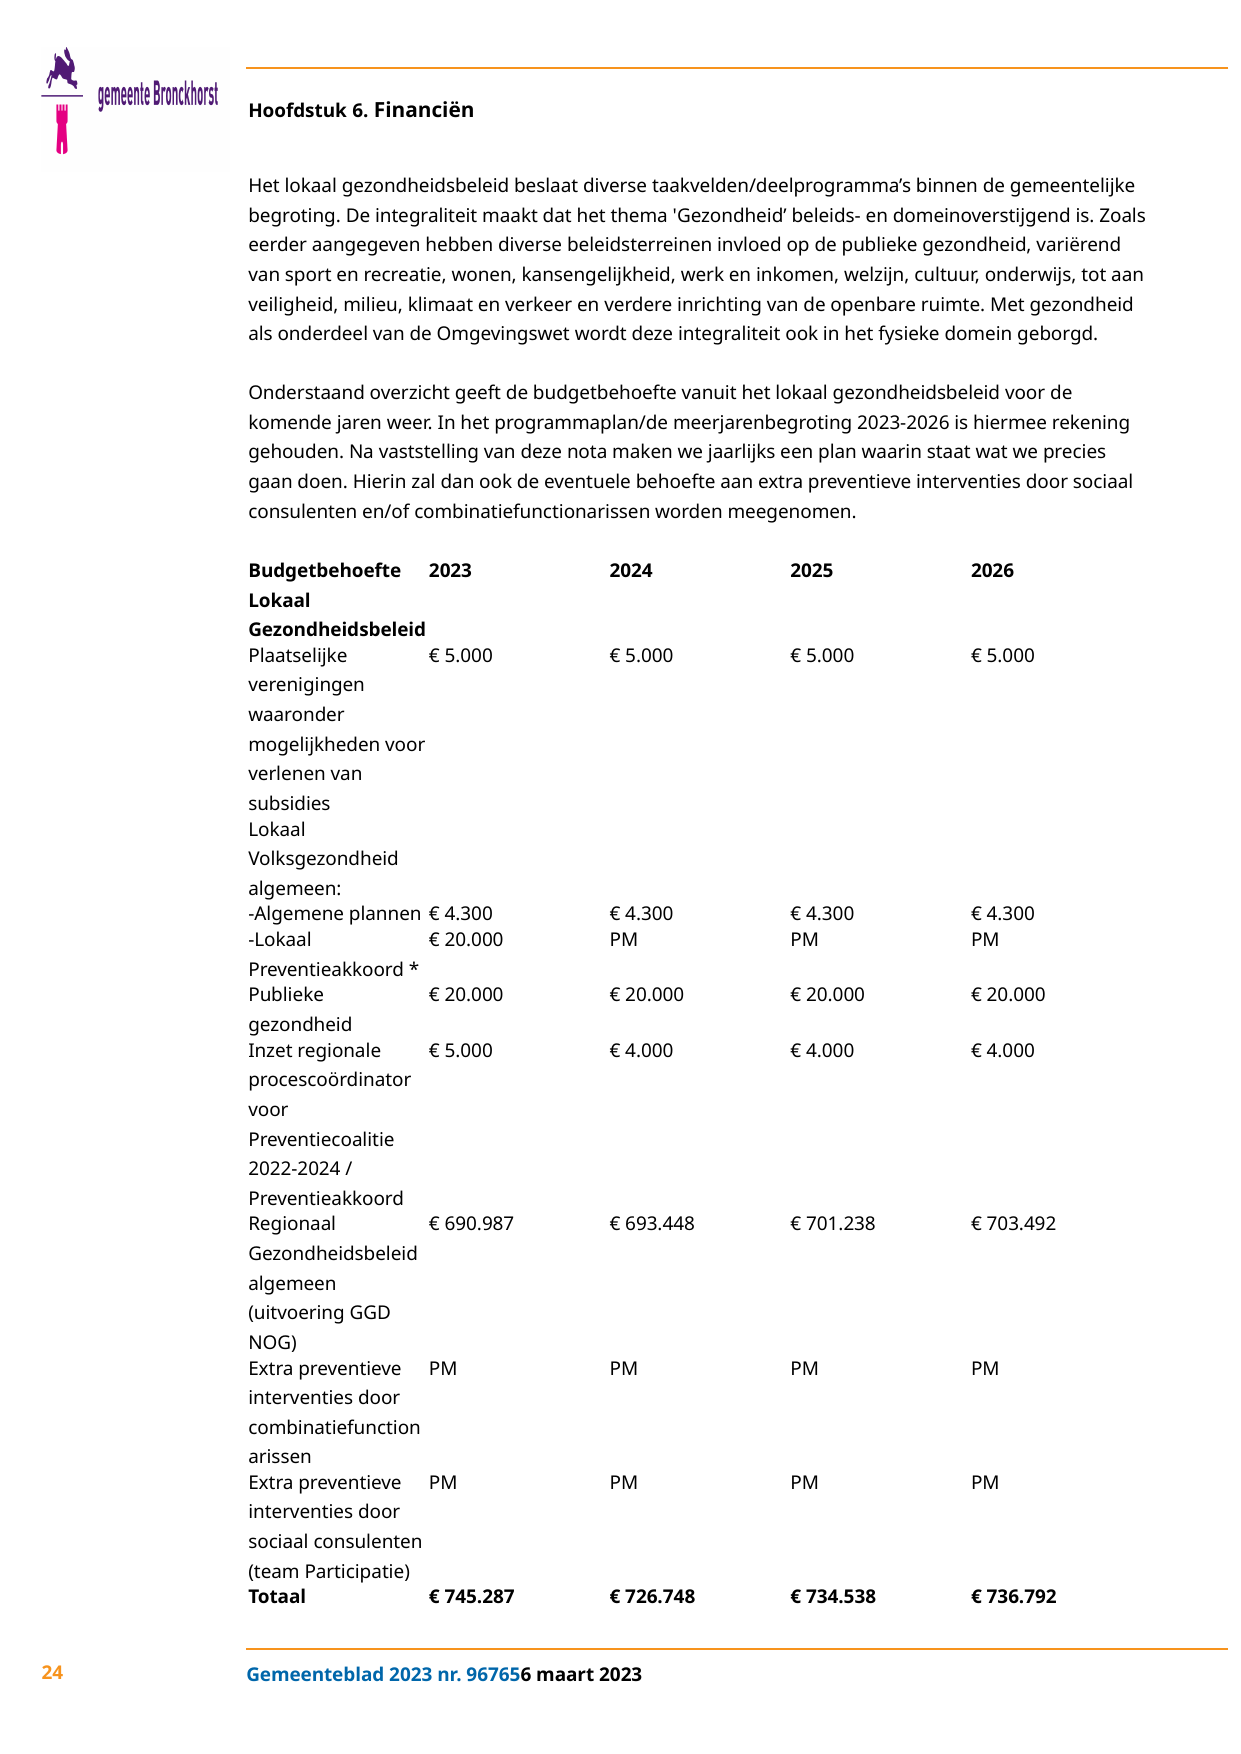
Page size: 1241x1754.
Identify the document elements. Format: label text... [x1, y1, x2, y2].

table_cell Plaatselijke verenigingen waaronder mogelijkheden voor verlenen van subsidies [248, 642, 429, 816]
table_cell € 5.000 [429, 642, 609, 816]
table_header Budgetbehoefte Lokaal Gezondheidsbeleid [248, 557, 429, 642]
table_cell € 4.000 [790, 1037, 971, 1211]
table_cell PM [790, 926, 971, 982]
table_cell -Lokaal Preventieakkoord * [248, 926, 429, 982]
text Hoofdstuk 6. Financiën [248, 95, 1152, 123]
text Onderstaand overzicht geeft de budgetbehoefte vanuit het lokaal gezondheidsbeleid voor de komende jaren weer. In het programmaplan/de meerjarenbegroting 2023-2026 is hiermee rekening gehouden. Na vaststelling van deze nota maken we jaarlijks een plan waarin staat wat we precies gaan doen. Hierin zal dan ook de eventuele behoefte aan extra preventieve interventies door sociaal consulenten en/of combinatiefunctionarissen worden meegenomen. [248, 379, 1152, 524]
table_cell [429, 816, 609, 901]
table_cell [790, 816, 971, 901]
table_cell € 20.000 [790, 982, 971, 1037]
table_cell € 20.000 [429, 926, 609, 982]
table_cell € 734.538 [790, 1584, 971, 1609]
table_cell PM [609, 926, 790, 982]
table_cell [971, 816, 1152, 901]
table_header 2026 [971, 557, 1152, 642]
table_cell -Algemene plannen [248, 901, 429, 926]
table_cell Extra preventieve interventies door combinatiefunctionarissen [248, 1355, 429, 1469]
table_header 2024 [609, 557, 790, 642]
table_cell PM [971, 1355, 1152, 1469]
table_header 2025 [790, 557, 971, 642]
table_cell PM [609, 1469, 790, 1584]
table_cell Extra preventieve interventies door sociaal consulenten (team Participatie) [248, 1469, 429, 1584]
table_cell PM [429, 1469, 609, 1584]
table_cell € 20.000 [971, 982, 1152, 1037]
table_cell Publieke gezondheid [248, 982, 429, 1037]
table_cell € 5.000 [429, 1037, 609, 1211]
picture [41, 47, 231, 172]
table_cell € 726.748 [609, 1584, 790, 1609]
table_cell € 736.792 [971, 1584, 1152, 1609]
table_cell € 5.000 [971, 642, 1152, 816]
table_cell € 5.000 [609, 642, 790, 816]
table_cell Inzet regionale procescoördinator voor Preventiecoalitie 2022-2024 / Preventieakkoord [248, 1037, 429, 1211]
table_cell Totaal [248, 1584, 429, 1609]
table_cell € 701.238 [790, 1211, 971, 1355]
table_cell € 4.300 [790, 901, 971, 926]
table_cell PM [790, 1469, 971, 1584]
table_cell € 690.987 [429, 1211, 609, 1355]
table_cell € 4.000 [609, 1037, 790, 1211]
table_cell € 4.300 [971, 901, 1152, 926]
text Het lokaal gezondheidsbeleid beslaat diverse taakvelden/deelprogramma’s binnen de gemeentelijke begroting. De integraliteit maakt dat het thema 'Gezondheid’ beleids- en domeinoverstijgend is. Zoals eerder aangegeven hebben diverse beleidsterreinen invloed op de publieke gezondheid, variërend van sport en recreatie, wonen, kansengelijkheid, werk en inkomen, welzijn, cultuur, onderwijs, tot aan veiligheid, milieu, klimaat en verkeer en verdere inrichting van de openbare ruimte. Met gezondheid als onderdeel van de Omgevingswet wordt deze integraliteit ook in het fysieke domein geborgd. [248, 172, 1152, 346]
table_cell PM [790, 1355, 971, 1469]
table_cell Lokaal Volksgezondheid algemeen: [248, 816, 429, 901]
table_cell PM [971, 1469, 1152, 1584]
table_cell € 20.000 [609, 982, 790, 1037]
table_cell € 745.287 [429, 1584, 609, 1609]
table_cell € 703.492 [971, 1211, 1152, 1355]
table_cell € 693.448 [609, 1211, 790, 1355]
table_cell [609, 816, 790, 901]
table_cell € 5.000 [790, 642, 971, 816]
table_cell € 20.000 [429, 982, 609, 1037]
table_cell PM [971, 926, 1152, 982]
table_header 2023 [429, 557, 609, 642]
table_cell PM [429, 1355, 609, 1469]
table_cell € 4.300 [609, 901, 790, 926]
table_cell Regionaal Gezondheidsbeleid algemeen (uitvoering GGD NOG) [248, 1211, 429, 1355]
table_cell € 4.300 [429, 901, 609, 926]
table_cell € 4.000 [971, 1037, 1152, 1211]
table_cell PM [609, 1355, 790, 1469]
